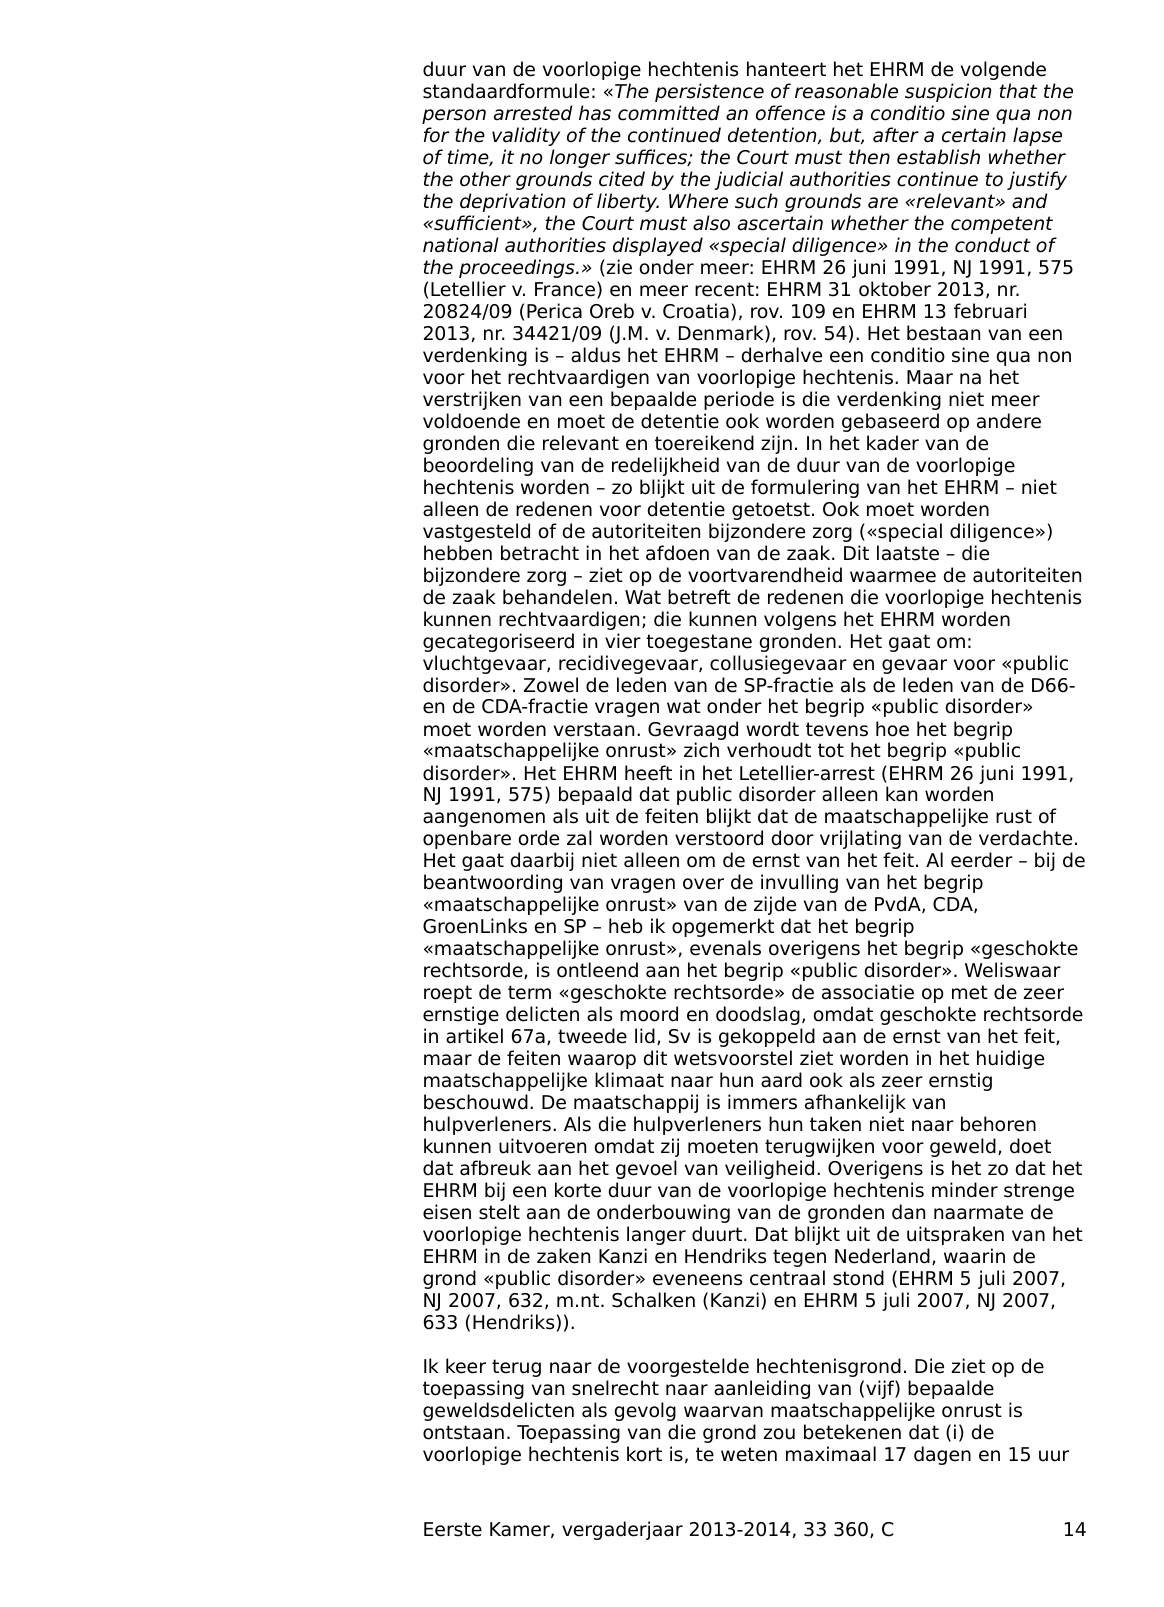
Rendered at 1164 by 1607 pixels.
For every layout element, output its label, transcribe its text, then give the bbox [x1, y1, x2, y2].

text Ik keer terug naar de voorgestelde hechtenisgrond. Die ziet op de toepassing van snelrecht naar aanleiding van (vijf) bepaalde geweldsdelicten als gevolg waarvan maatschappelijke onrust is ontstaan. Toepassing van die grond zou betekenen dat (i) de voorlopige hechtenis kort is, te weten maximaal 17 dagen en 15 uur [422, 1356, 1087, 1466]
text duur van de voorlopige hechtenis hanteert het EHRM de volgende standaardformule: «The persistence of reasonable suspicion that the person arrested has committed an offence is a conditio sine qua non for the validity of the continued detention, but, after a certain lapse of time, it no longer suffices; the Court must then establish whether the other grounds cited by the judicial authorities continue to justify the deprivation of liberty. Where such grounds are «relevant» and «sufficient», the Court must also ascertain whether the competent national authorities displayed «special diligence» in the conduct of the proceedings.» (zie onder meer: EHRM 26 juni 1991, NJ 1991, 575 (Letellier v. France) en meer recent: EHRM 31 oktober 2013, nr. 20824/09 (Perica Oreb v. Croatia), rov. 109 en EHRM 13 februari 2013, nr. 34421/09 (J.M. v. Denmark), rov. 54). Het bestaan van een verdenking is – aldus het EHRM – derhalve een conditio sine qua non voor het rechtvaardigen van voorlopige hechtenis. Maar na het verstrijken van een bepaalde periode is die verdenking niet meer voldoende en moet de detentie ook worden gebaseerd op andere gronden die relevant en toereikend zijn. In het kader van de beoordeling van de redelijkheid van de duur van de voorlopige hechtenis worden – zo blijkt uit de formulering van het EHRM – niet alleen de redenen voor detentie getoetst. Ook moet worden vastgesteld of de autoriteiten bijzondere zorg («special diligence») hebben betracht in het afdoen van de zaak. Dit laatste – die bijzondere zorg – ziet op de voortvarendheid waarmee de autoriteiten de zaak behandelen. Wat betreft de redenen die voorlopige hechtenis kunnen rechtvaardigen; die kunnen volgens het EHRM worden gecategoriseerd in vier toegestane gronden. Het gaat om: vluchtgevaar, recidivegevaar, collusiegevaar en gevaar voor «public disorder». Zowel de leden van de SP-fractie als de leden van de D66- en de CDA-fractie vragen wat onder het begrip «public disorder» moet worden verstaan. Gevraagd wordt tevens hoe het begrip «maatschappelijke onrust» zich verhoudt tot het begrip «public disorder». Het EHRM heeft in het Letellier-arrest (EHRM 26 juni 1991, NJ 1991, 575) bepaald dat public disorder alleen kan worden aangenomen als uit de feiten blijkt dat de maatschappelijke rust of openbare orde zal worden verstoord door vrijlating van de verdachte. Het gaat daarbij niet alleen om de ernst van het feit. Al eerder – bij de beantwoording van vragen over de invulling van het begrip «maatschappelijke onrust» van de zijde van de PvdA, CDA, GroenLinks en SP – heb ik opgemerkt dat het begrip «maatschappelijke onrust», evenals overigens het begrip «geschokte rechtsorde, is ontleend aan het begrip «public disorder». Weliswaar roept de term «geschokte rechtsorde» de associatie op met de zeer ernstige delicten als moord en doodslag, omdat geschokte rechtsorde in artikel 67a, tweede lid, Sv is gekoppeld aan de ernst van het feit, maar de feiten waarop dit wetsvoorstel ziet worden in het huidige maatschappelijke klimaat naar hun aard ook als zeer ernstig beschouwd. De maatschappij is immers afhankelijk van hulpverleners. Als die hulpverleners hun taken niet naar behoren kunnen uitvoeren omdat zij moeten terugwijken voor geweld, doet dat afbreuk aan het gevoel van veiligheid. Overigens is het zo dat het EHRM bij een korte duur van de voorlopige hechtenis minder strenge eisen stelt aan de onderbouwing van de gronden dan naarmate de voorlopige hechtenis langer duurt. Dat blijkt uit de uitspraken van het EHRM in de zaken Kanzi en Hendriks tegen Nederland, waarin de grond «public disorder» eveneens centraal stond (EHRM 5 juli 2007, NJ 2007, 632, m.nt. Schalken (Kanzi) en EHRM 5 juli 2007, NJ 2007, 633 (Hendriks)). [422, 59, 1087, 1334]
